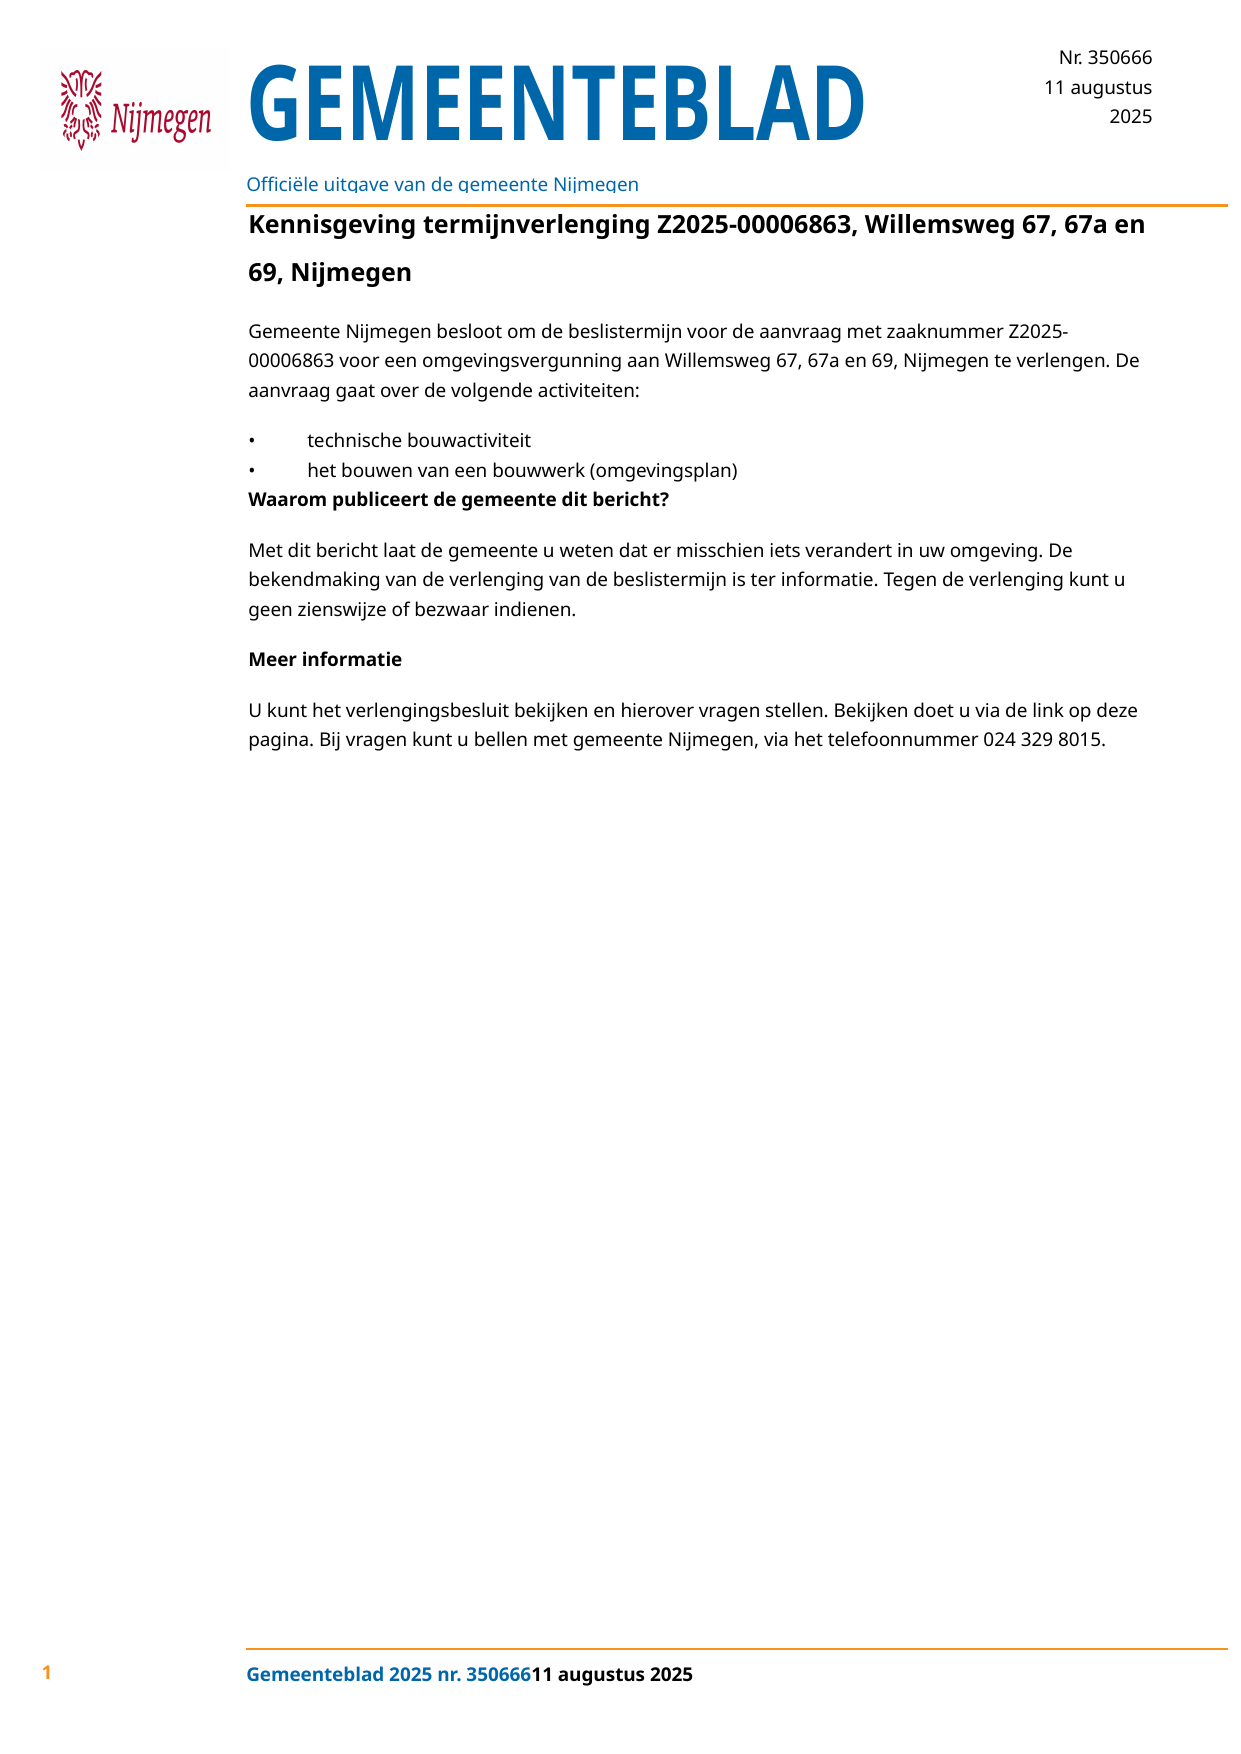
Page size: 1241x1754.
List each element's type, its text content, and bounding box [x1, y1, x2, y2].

text Kennisgeving termijnverlenging Z2025-00006863, Willemsweg 67, 67a en 69, Nijmegen [248, 207, 1152, 288]
list het bouwen van een bouwwerk (omgevingsplan) [248, 457, 1152, 483]
text Waarom publiceert de gemeente dit bericht? [248, 487, 1152, 512]
text Met dit bericht laat de gemeente u weten dat er misschien iets verandert in uw omgeving. De bekendmaking van de verlenging van de beslistermijn is ter informatie. Tegen de verlenging kunt u geen zienswijze of bezwaar indienen. [248, 537, 1152, 622]
text Gemeente Nijmegen besloot om de beslistermijn voor de aanvraag met zaaknummer Z2025-00006863 voor een omgevingsvergunning aan Willemsweg 67, 67a en 69, Nijmegen te verlengen. De aanvraag gaat over de volgende activiteiten: [248, 318, 1152, 403]
text U kunt het verlengingsbesluit bekijken en hierover vragen stellen. Bekijken doet u via de link op deze pagina. Bij vragen kunt u bellen met gemeente Nijmegen, via het telefoonnummer 024 329 8015. [248, 697, 1152, 752]
text Meer informatie [248, 647, 1152, 672]
picture [41, 47, 231, 172]
list technische bouwactiviteit [248, 427, 1152, 453]
